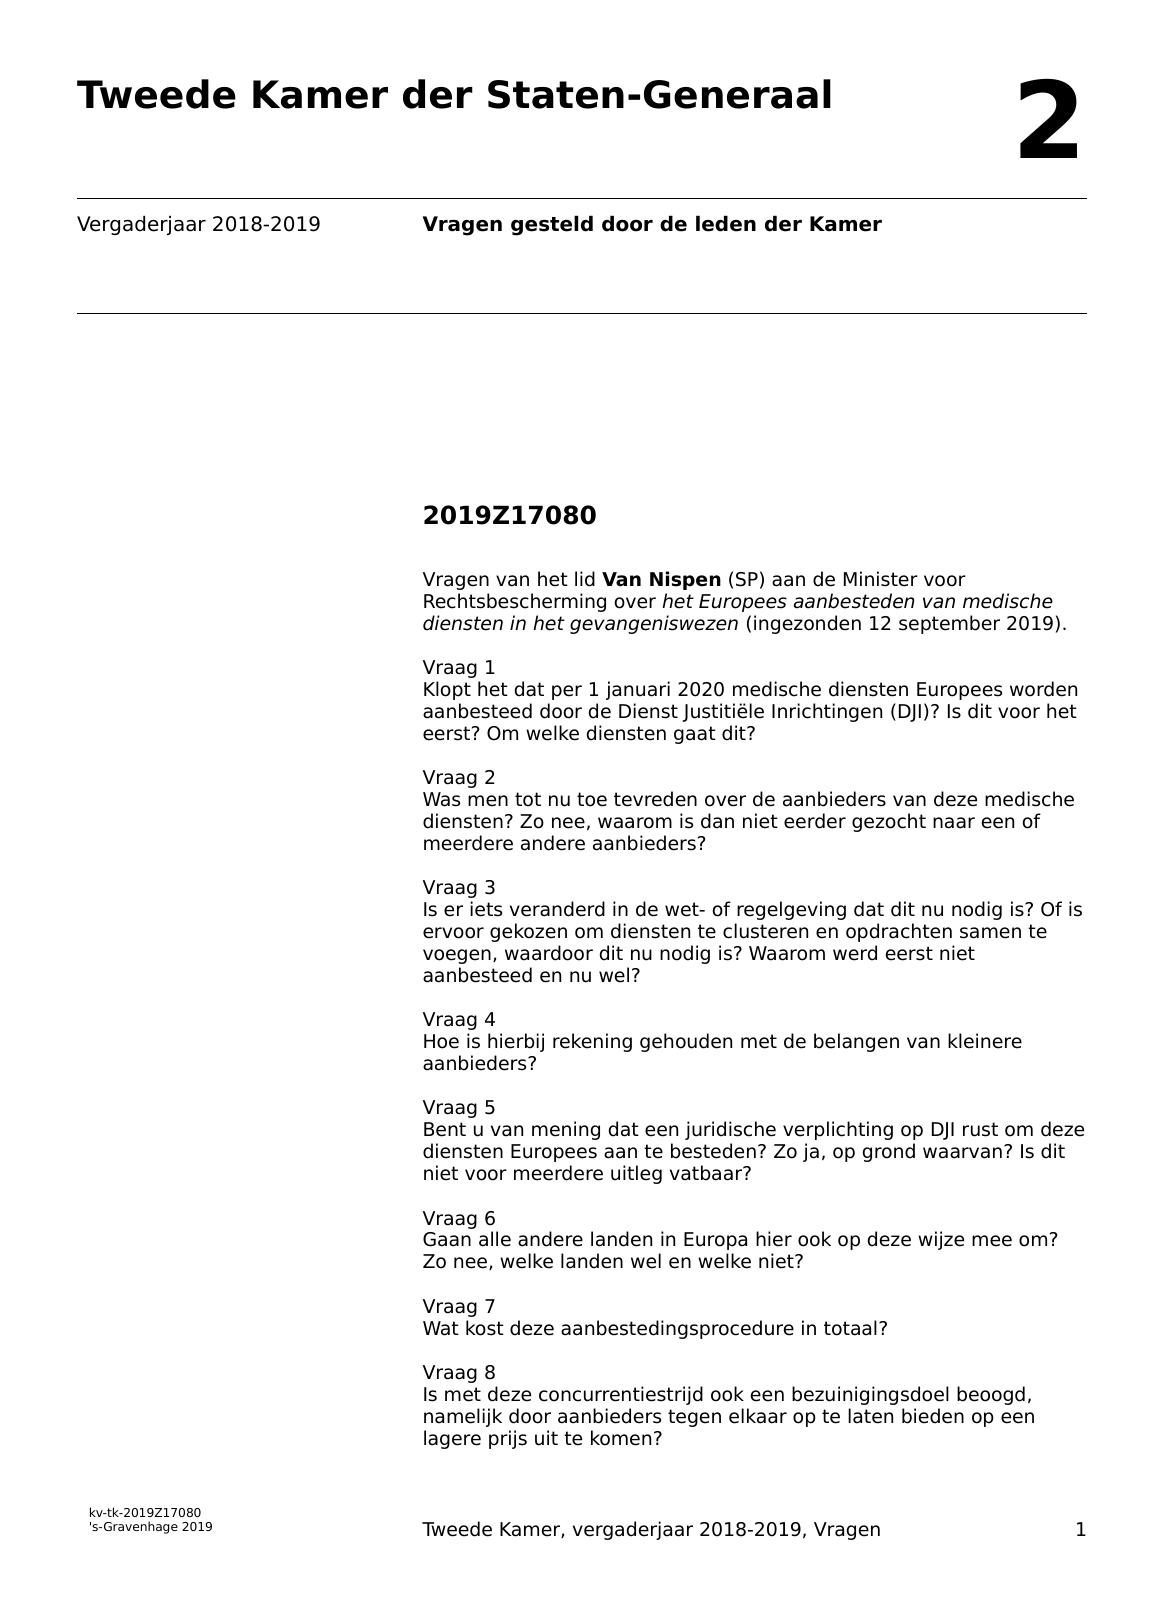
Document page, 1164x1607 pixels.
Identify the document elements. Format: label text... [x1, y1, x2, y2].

text Vraag 4 [422, 1009, 1087, 1031]
text 's-Gravenhage 2019 [88, 1520, 323, 1534]
text Hoe is hierbij rekening gehouden met de belangen van kleinere aanbieders? [422, 1031, 1087, 1075]
text Vraag 3 [422, 877, 1087, 899]
text Vraag 7 [422, 1296, 1087, 1317]
table_header 2 [886, 59, 1087, 198]
text Is er iets veranderd in de wet- of regelgeving dat dit nu nodig is? Of is ervoor gekozen om diensten te clusteren en opdrachten samen te voegen, waardoor dit nu nodig is? Waarom werd eerst niet aanbesteed en nu wel? [422, 899, 1087, 987]
text Vragen van het lid Van Nispen (SP) aan de Minister voor Rechtsbescherming over het Europees aanbesteden van medische diensten in het gevangeniswezen (ingezonden 12 september 2019). [422, 569, 1087, 635]
text kv-tk-2019Z17080 [88, 1506, 323, 1520]
text Vraag 8 [422, 1362, 1087, 1384]
table_header Tweede Kamer der Staten-Generaal [77, 59, 886, 198]
text Vraag 6 [422, 1207, 1087, 1229]
text Is met deze concurrentiestrijd ook een bezuinigingsdoel beoogd, namelijk door aanbieders tegen elkaar op te laten bieden op een lagere prijs uit te komen? [422, 1384, 1087, 1449]
text Bent u van mening dat een juridische verplichting op DJI rust om deze diensten Europees aan te besteden? Zo ja, op grond waarvan? Is dit niet voor meerdere uitleg vatbaar? [422, 1119, 1087, 1185]
text Gaan alle andere landen in Europa hier ook op deze wijze mee om? Zo nee, welke landen wel en welke niet? [422, 1229, 1087, 1273]
text Vraag 1 [422, 657, 1087, 679]
text Vraag 2 [422, 767, 1087, 789]
text 2019Z17080 [422, 501, 1087, 531]
table_cell Vragen gesteld door de leden der Kamer [422, 199, 1087, 313]
text Wat kost deze aanbestedingsprocedure in totaal? [422, 1317, 1087, 1339]
text Klopt het dat per 1 januari 2020 medische diensten Europees worden aanbesteed door de Dienst Justitiële Inrichtingen (DJI)? Is dit voor het eerst? Om welke diensten gaat dit? [422, 679, 1087, 745]
text Vraag 5 [422, 1097, 1087, 1119]
table_cell Vergaderjaar 2018-2019 [77, 199, 422, 313]
text Was men tot nu toe tevreden over de aanbieders van deze medische diensten? Zo nee, waarom is dan niet eerder gezocht naar een of meerdere andere aanbieders? [422, 789, 1087, 855]
